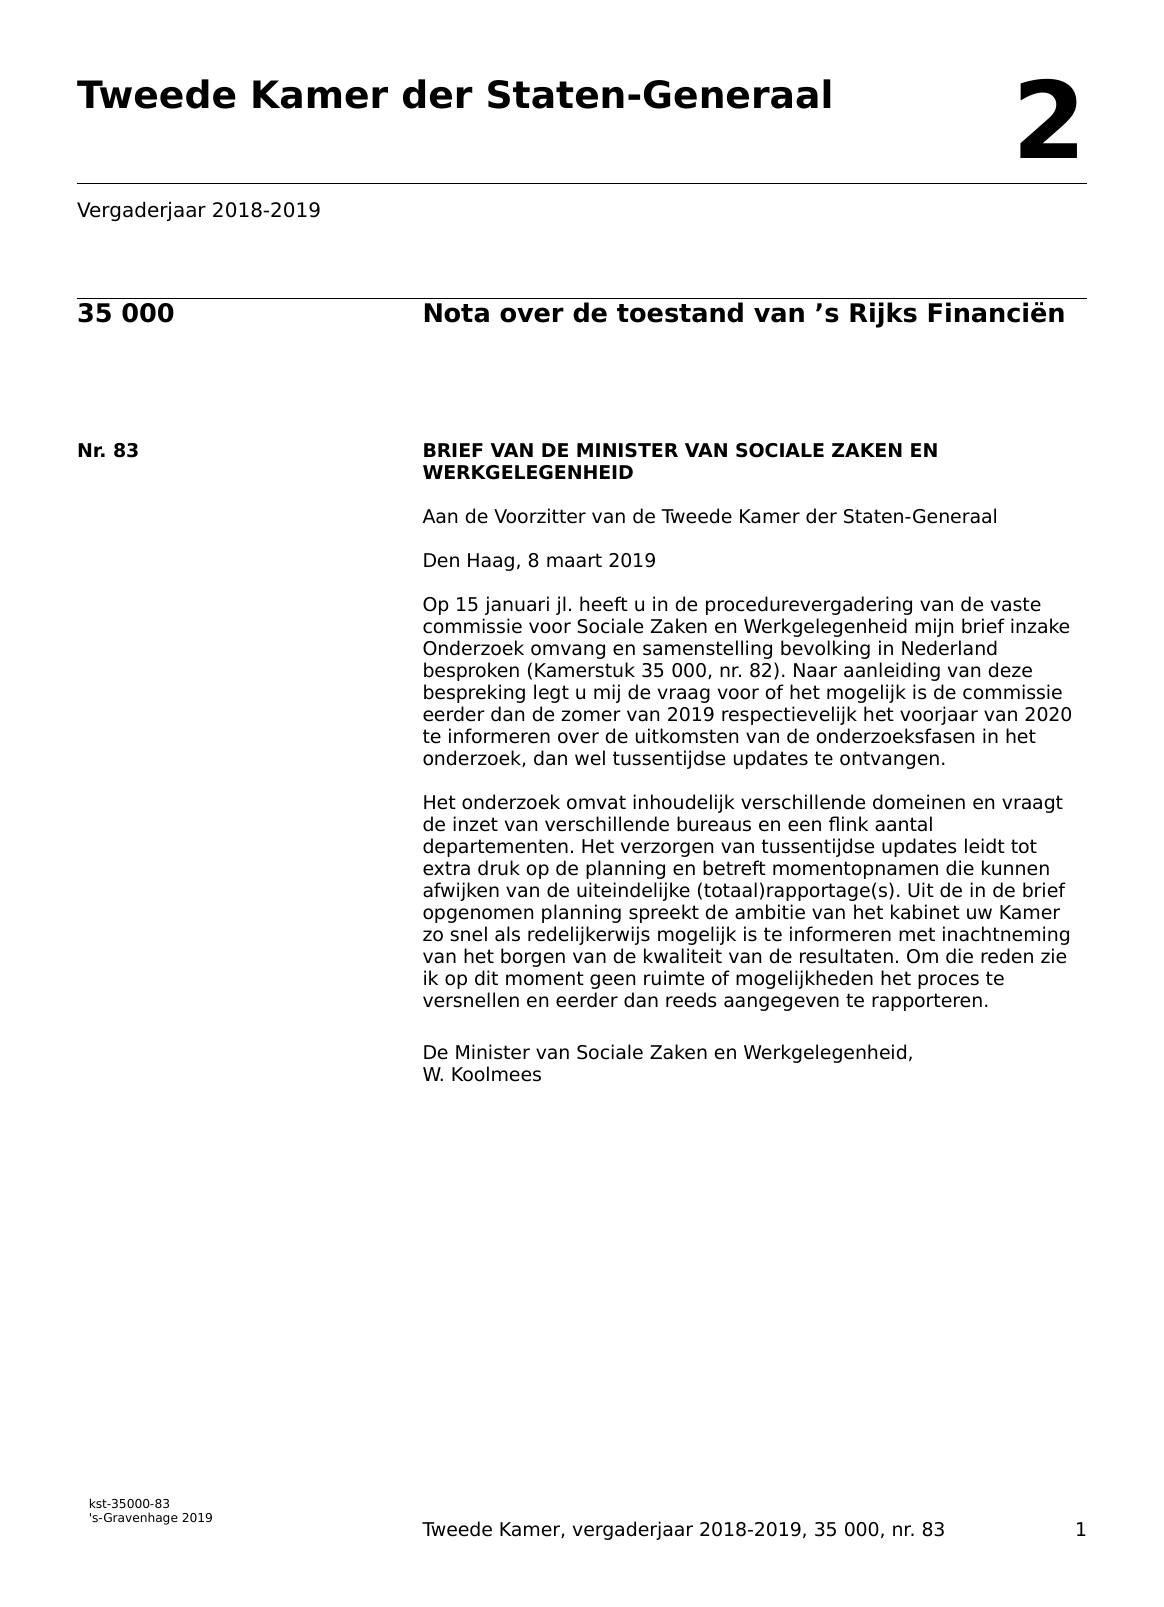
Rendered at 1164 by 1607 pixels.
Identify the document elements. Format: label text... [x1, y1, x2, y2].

text De Minister van Sociale Zaken en Werkgelegenheid, W. Koolmees [422, 1042, 1087, 1086]
subtitle 35 000 Nota over de toestand van ’s Rijks Financiën [77, 299, 1087, 329]
text Op 15 januari jl. heeft u in de procedurevergadering van de vaste commissie voor Sociale Zaken en Werkgelegenheid mijn brief inzake Onderzoek omvang en samenstelling bevolking in Nederland besproken (Kamerstuk 35 000, nr. 82). Naar aanleiding van deze bespreking legt u mij de vraag voor of het mogelijk is de commissie eerder dan de zomer van 2019 respectievelijk het voorjaar van 2020 te informeren over de uitkomsten van de onderzoeksfasen in het onderzoek, dan wel tussentijdse updates te ontvangen. [422, 594, 1087, 770]
table_header 2 [886, 59, 1087, 183]
subtitle Nr. 83 BRIEF VAN DE MINISTER VAN SOCIALE ZAKEN EN WERKGELEGENHEID [77, 440, 1087, 484]
text 's-Gravenhage 2019 [88, 1511, 323, 1525]
text Den Haag, 8 maart 2019 [422, 550, 1087, 572]
text kst-35000-83 [88, 1497, 323, 1511]
text Het onderzoek omvat inhoudelijk verschillende domeinen en vraagt de inzet van verschillende bureaus en een flink aantal departementen. Het verzorgen van tussentijdse updates leidt tot extra druk op de planning en betreft momentopnamen die kunnen afwijken van de uiteindelijke (totaal)rapportage(s). Uit de in de brief opgenomen planning spreekt de ambitie van het kabinet uw Kamer zo snel als redelijkerwijs mogelijk is te informeren met inachtneming van het borgen van de kwaliteit van de resultaten. Om die reden zie ik op dit moment geen ruimte of mogelijkheden het proces te versnellen en eerder dan reeds aangegeven te rapporteren. [422, 792, 1087, 1012]
table_header Tweede Kamer der Staten-Generaal [77, 59, 886, 183]
text Aan de Voorzitter van de Tweede Kamer der Staten-Generaal [422, 506, 1087, 528]
table_cell Vergaderjaar 2018-2019 [77, 184, 1087, 298]
